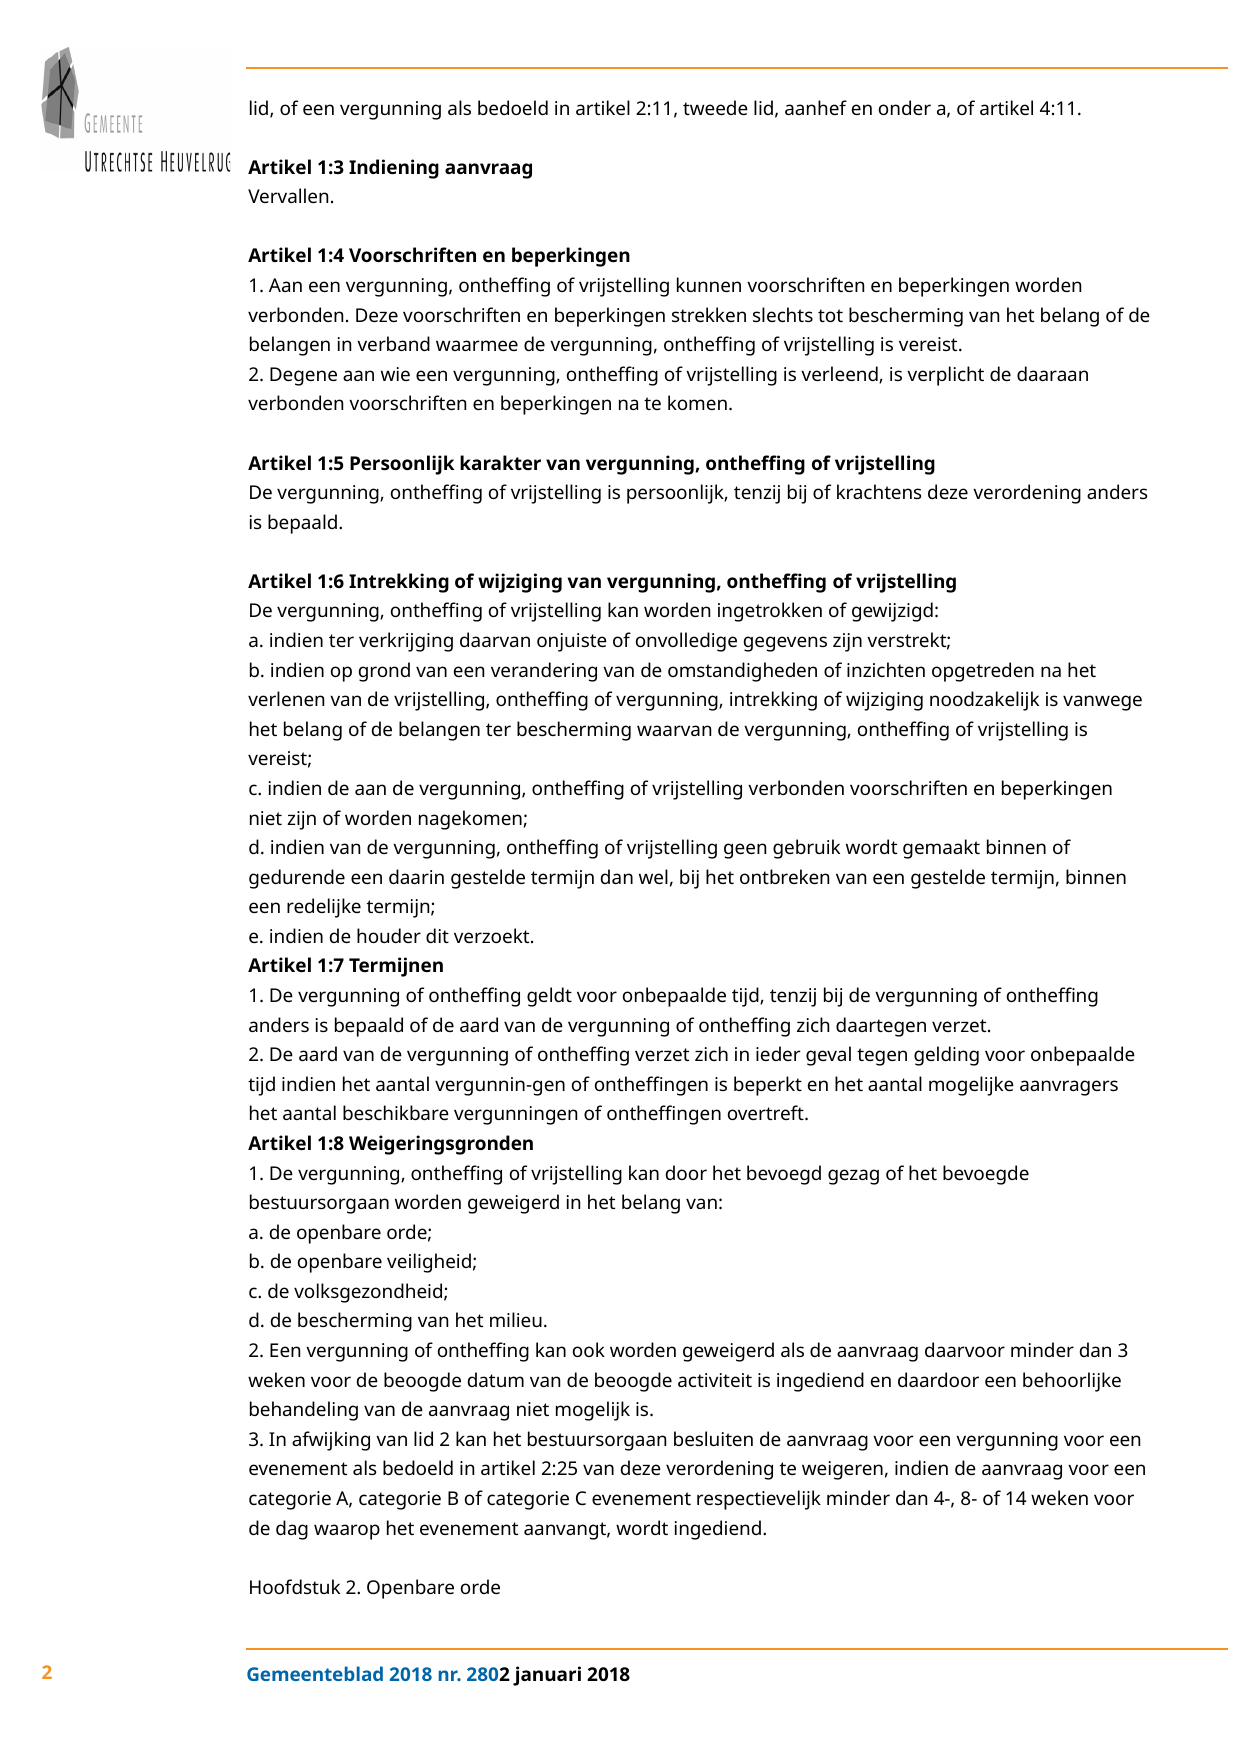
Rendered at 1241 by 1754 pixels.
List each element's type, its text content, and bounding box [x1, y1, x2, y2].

text a. de openbare orde; [248, 1219, 1152, 1245]
text b. indien op grond van een verandering van de omstandigheden of inzichten opgetreden na het verlenen van de vrijstelling, ontheffing of vergunning, intrekking of wijziging noodzakelijk is vanwege het belang of de belangen ter bescherming waarvan de vergunning, ontheffing of vrijstelling is vereist; [248, 657, 1152, 771]
text lid, of een vergunning als bedoeld in artikel 2:11, tweede lid, aanhef en onder a, of artikel 4:11. [248, 95, 1152, 121]
text c. de volksgezondheid; [248, 1278, 1152, 1304]
text Artikel 1:8 Weigeringsgronden [248, 1130, 1152, 1156]
text Artikel 1:3 Indiening aanvraag [248, 154, 1152, 180]
text c. indien de aan de vergunning, ontheffing of vrijstelling verbonden voorschriften en beperkingen niet zijn of worden nagekomen; [248, 775, 1152, 831]
text Artikel 1:6 Intrekking of wijziging van vergunning, ontheffing of vrijstelling [248, 568, 1152, 594]
text De vergunning, ontheffing of vrijstelling is persoonlijk, tenzij bij of krachtens deze verordening anders is bepaald. [248, 479, 1152, 535]
text 1. De vergunning of ontheffing geldt voor onbepaalde tijd, tenzij bij de vergunning of ontheffing anders is bepaald of de aard van de vergunning of ontheffing zich daartegen verzet. [248, 982, 1152, 1038]
text 1. De vergunning, ontheffing of vrijstelling kan door het bevoegd gezag of het bevoegde bestuursorgaan worden geweigerd in het belang van: [248, 1160, 1152, 1215]
text Artikel 1:7 Termijnen [248, 953, 1152, 978]
text Artikel 1:4 Voorschriften en beperkingen [248, 243, 1152, 268]
text e. indien de houder dit verzoekt. [248, 923, 1152, 949]
text d. indien van de vergunning, ontheffing of vrijstelling geen gebruik wordt gemaakt binnen of gedurende een daarin gestelde termijn dan wel, bij het ontbreken van een gestelde termijn, binnen een redelijke termijn; [248, 834, 1152, 919]
text 3. In afwijking van lid 2 kan het bestuursorgaan besluiten de aanvraag voor een vergunning voor een evenement als bedoeld in artikel 2:25 van deze verordening te weigeren, indien de aanvraag voor een categorie A, categorie B of categorie C evenement respectievelijk minder dan 4-, 8- of 14 weken voor de dag waarop het evenement aanvangt, wordt ingediend. [248, 1426, 1152, 1541]
text 2. Degene aan wie een vergunning, ontheffing of vrijstelling is verleend, is verplicht de daaraan verbonden voorschriften en beperkingen na te komen. [248, 361, 1152, 416]
text 2. Een vergunning of ontheffing kan ook worden geweigerd als de aanvraag daarvoor minder dan 3 weken voor de beoogde datum van de beoogde activiteit is ingediend en daardoor een behoorlijke behandeling van de aanvraag niet mogelijk is. [248, 1337, 1152, 1422]
picture [41, 47, 231, 172]
text 1. Aan een vergunning, ontheffing of vrijstelling kunnen voorschriften en beperkingen worden verbonden. Deze voorschriften en beperkingen strekken slechts tot bescherming van het belang of de belangen in verband waarmee de vergunning, ontheffing of vrijstelling is vereist. [248, 272, 1152, 357]
text a. indien ter verkrijging daarvan onjuiste of onvolledige gegevens zijn verstrekt; [248, 627, 1152, 653]
text Vervallen. [248, 183, 1152, 209]
text Artikel 1:5 Persoonlijk karakter van vergunning, ontheffing of vrijstelling [248, 450, 1152, 476]
text d. de bescherming van het milieu. [248, 1308, 1152, 1333]
text 2. De aard van de vergunning of ontheffing verzet zich in ieder geval tegen gelding voor onbepaalde tijd indien het aantal vergunnin-gen of ontheffingen is beperkt en het aantal mogelijke aanvragers het aantal beschikbare vergunningen of ontheffingen overtreft. [248, 1041, 1152, 1126]
text De vergunning, ontheffing of vrijstelling kan worden ingetrokken of gewijzigd: [248, 598, 1152, 623]
text Hoofdstuk 2. Openbare orde [248, 1574, 1152, 1600]
text b. de openbare veiligheid; [248, 1248, 1152, 1274]
